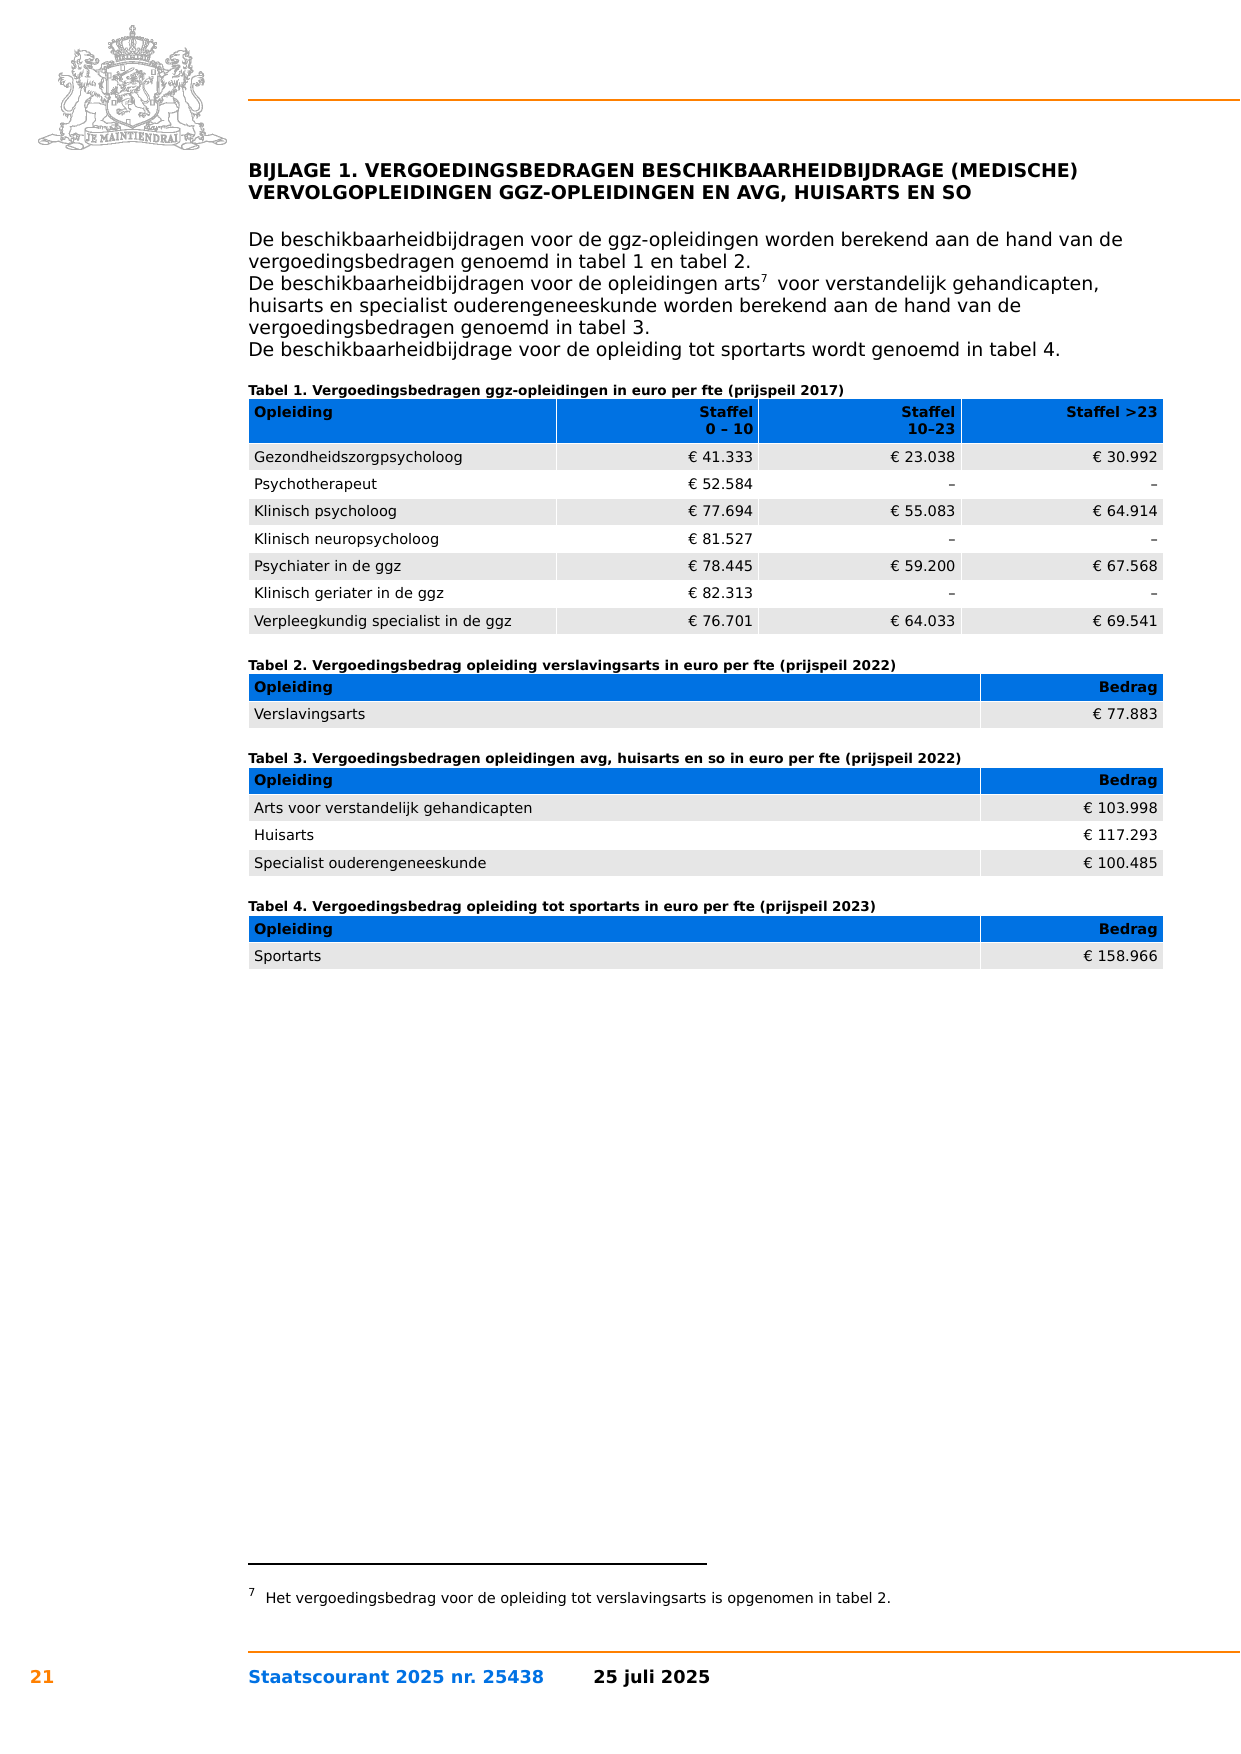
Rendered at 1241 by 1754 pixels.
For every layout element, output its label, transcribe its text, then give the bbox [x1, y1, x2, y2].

table_header Tabel 4. Vergoedingsbedrag opleiding tot sportarts in euro per fte (prijspeil 2023) [248, 899, 1163, 915]
table_cell € 77.883 [981, 702, 1163, 728]
table_header Tabel 2. Vergoedingsbedrag opleiding verslavingsarts in euro per fte (prijspeil 2022) [248, 658, 1163, 673]
table_cell Psychiater in de ggz [249, 553, 556, 580]
table_cell € 41.333 [557, 444, 758, 470]
table_cell Sportarts [249, 943, 980, 969]
table_cell € 64.914 [962, 499, 1163, 525]
text De beschikbaarheidbijdrage voor de opleiding tot sportarts wordt genoemd in tabel 4. [248, 339, 1163, 361]
text Het vergoedingsbedrag voor de opleiding tot verslavingsarts is opgenomen in tabel 2. [248, 1586, 1163, 1608]
table_cell – [759, 581, 961, 607]
picture [38, 25, 227, 150]
table_cell Klinisch geriater in de ggz [249, 581, 556, 607]
table_cell Klinisch psycholoog [249, 499, 556, 525]
table_cell € 77.694 [557, 499, 758, 525]
table_cell – [759, 526, 961, 552]
table_cell € 100.485 [981, 850, 1163, 876]
table_cell € 81.527 [557, 526, 758, 552]
table_cell € 103.998 [981, 795, 1163, 821]
subtitle BIJLAGE 1. VERGOEDINGSBEDRAGEN BESCHIKBAARHEIDBIJDRAGE (MEDISCHE) VERVOLGOPLEIDINGEN GGZ-OPLEIDINGEN EN AVG, HUISARTS EN SO [248, 160, 1163, 204]
text De beschikbaarheidbijdragen voor de opleidingen arts voor verstandelijk gehandicapten, huisarts en specialist ouderengeneeskunde worden berekend aan de hand van de vergoedingsbedragen genoemd in tabel 3. [248, 273, 1163, 339]
table_cell – [962, 581, 1163, 607]
table_cell – [962, 471, 1163, 497]
table_cell Opleiding [249, 674, 980, 701]
text De beschikbaarheidbijdragen voor de ggz-opleidingen worden berekend aan de hand van de vergoedingsbedragen genoemd in tabel 1 en tabel 2. [248, 229, 1163, 273]
table_cell Bedrag [981, 916, 1163, 942]
table_header Tabel 3. Vergoedingsbedragen opleidingen avg, huisarts en so in euro per fte (prijspeil 2022) [248, 751, 1163, 767]
table_cell € 69.541 [962, 608, 1163, 634]
table_cell € 30.992 [962, 444, 1163, 470]
table_cell € 64.033 [759, 608, 961, 634]
table_cell Huisarts [249, 823, 980, 849]
table_cell Specialist ouderengeneeskunde [249, 850, 980, 876]
table_cell – [962, 526, 1163, 552]
table_cell € 23.038 [759, 444, 961, 470]
table_cell Staffel >23 [962, 399, 1163, 443]
table_cell Klinisch neuropsycholoog [249, 526, 556, 552]
table_cell Arts voor verstandelijk gehandicapten [249, 795, 980, 821]
table_cell Psychotherapeut [249, 471, 556, 497]
table_cell € 52.584 [557, 471, 758, 497]
table_cell Opleiding [249, 399, 556, 443]
table_cell Staffel 10–23 [759, 399, 961, 443]
table_cell Staffel 0 – 10 [557, 399, 758, 443]
table_header Tabel 1. Vergoedingsbedragen ggz-opleidingen in euro per fte (prijspeil 2017) [248, 383, 1163, 398]
table_cell € 59.200 [759, 553, 961, 580]
table_cell € 76.701 [557, 608, 758, 634]
table_cell € 67.568 [962, 553, 1163, 580]
table_cell Bedrag [981, 674, 1163, 701]
table_cell € 117.293 [981, 823, 1163, 849]
table_cell Opleiding [249, 768, 980, 794]
table_cell Verpleegkundig specialist in de ggz [249, 608, 556, 634]
table_cell Verslavingsarts [249, 702, 980, 728]
table_cell € 78.445 [557, 553, 758, 580]
table_cell Opleiding [249, 916, 980, 942]
table_cell € 55.083 [759, 499, 961, 525]
table_cell Bedrag [981, 768, 1163, 794]
table_cell € 158.966 [981, 943, 1163, 969]
table_cell Gezondheidszorgpsycholoog [249, 444, 556, 470]
table_cell € 82.313 [557, 581, 758, 607]
table_cell – [759, 471, 961, 497]
